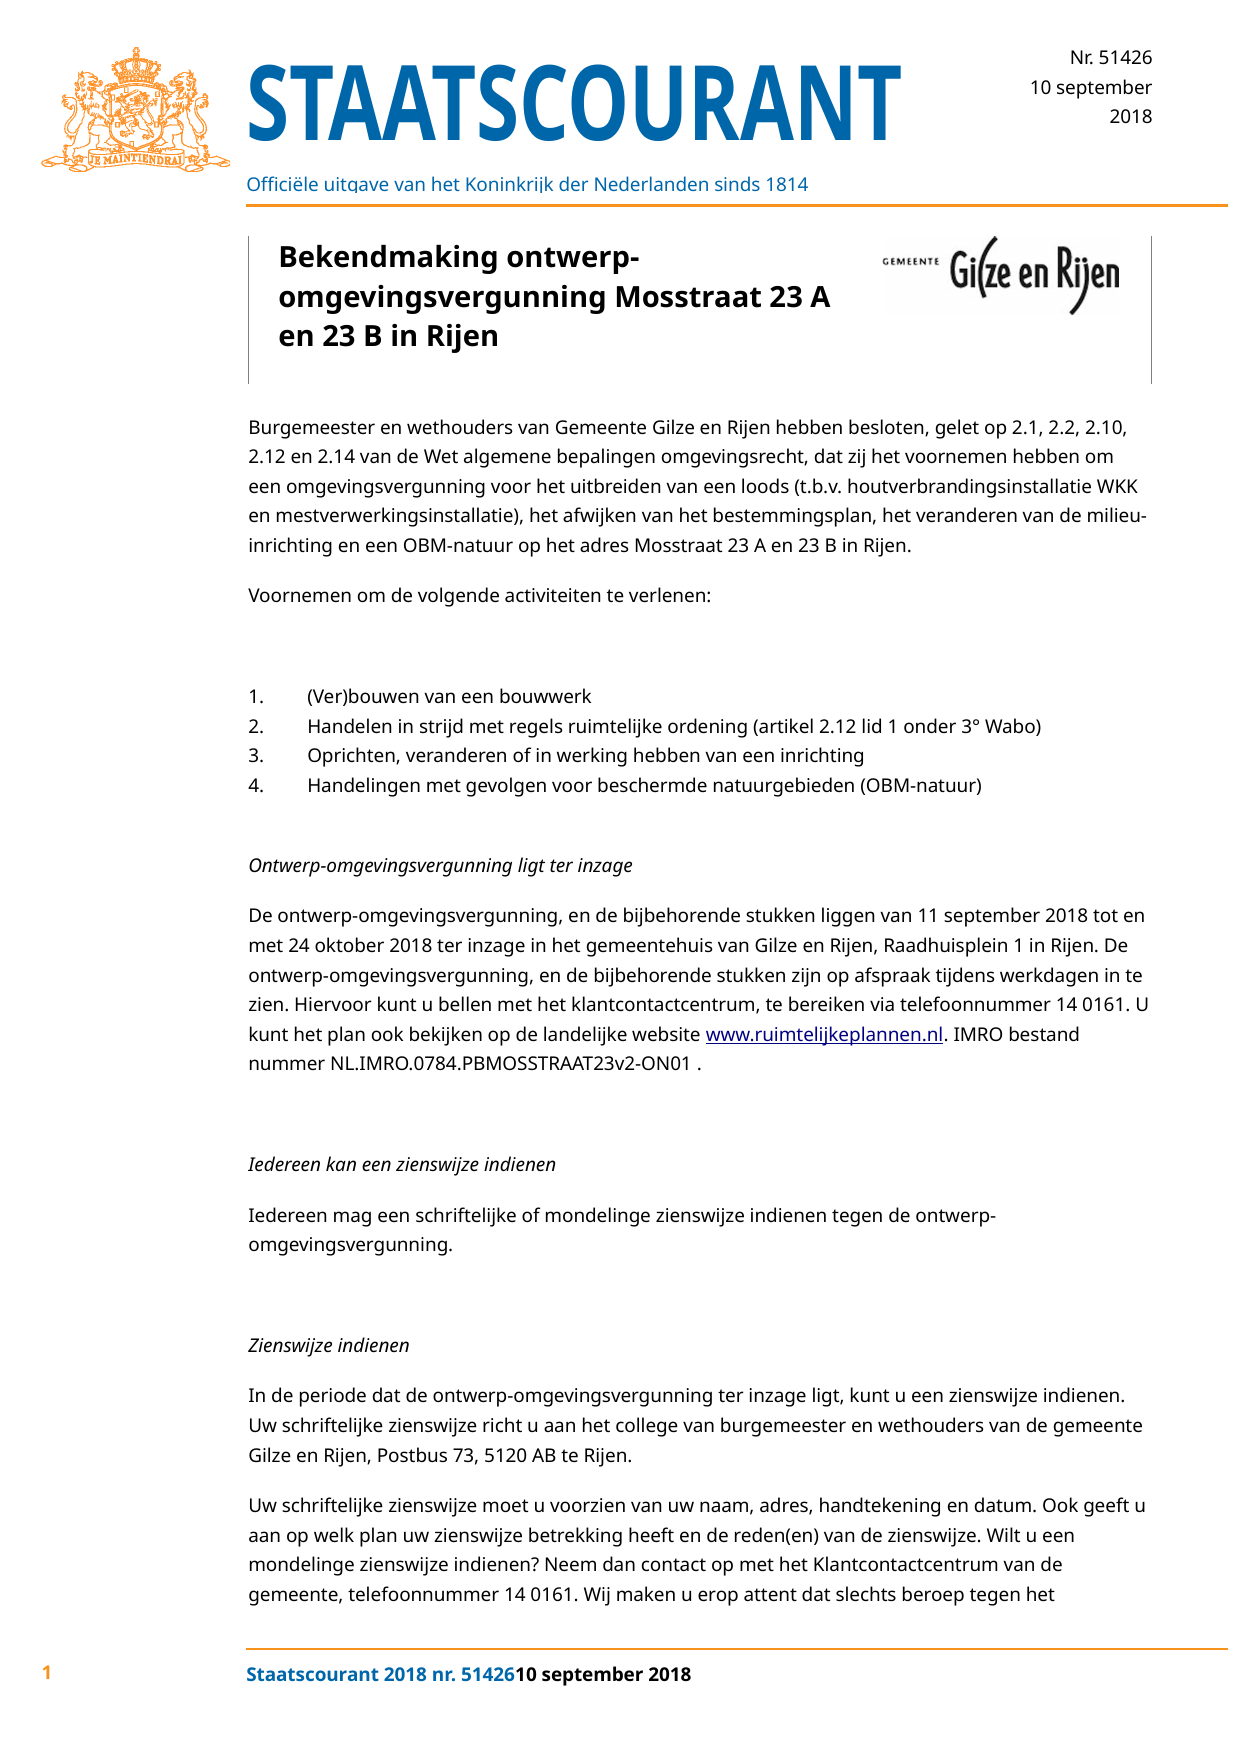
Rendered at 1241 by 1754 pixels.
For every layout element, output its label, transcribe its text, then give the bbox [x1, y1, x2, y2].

text Zienswijze indienen [248, 1332, 1152, 1358]
table_header [850, 236, 1151, 384]
text Burgemeester en wethouders van Gemeente Gilze en Rijen hebben besloten, gelet op 2.1, 2.2, 2.10, 2.12 en 2.14 van de Wet algemene bepalingen omgevingsrecht, dat zij het voornemen hebben om een omgevingsvergunning voor het uitbreiden van een loods (t.b.v. houtverbrandingsinstallatie WKK en mestverwerkingsinstallatie), het afwijken van het bestemmingsplan, het veranderen van de milieu-inrichting en een OBM-natuur op het adres Mosstraat 23 A en 23 B in Rijen. [248, 414, 1152, 558]
text Uw schriftelijke zienswijze moet u voorzien van uw naam, adres, handtekening en datum. Ook geeft u aan op welk plan uw zienswijze betrekking heeft en de reden(en) van de zienswijze. Wilt u een mondelinge zienswijze indienen? Neem dan contact op met het Klantcontactcentrum van de gemeente, telefoonnummer 14 0161. Wij maken u erop attent dat slechts beroep tegen het [248, 1492, 1152, 1607]
text In de periode dat de ontwerp-omgevingsvergunning ter inzage ligt, kunt u een zienswijze indienen. Uw schriftelijke zienswijze richt u aan het college van burgemeester en wethouders van de gemeente Gilze en Rijen, Postbus 73, 5120 AB te Rijen. [248, 1383, 1152, 1468]
table_header Bekendmaking ontwerp-omgevingsvergunning Mosstraat 23 A en 23 B in Rijen [249, 236, 850, 384]
list Handelingen met gevolgen voor beschermde natuurgebieden (OBM-natuur) [248, 772, 1152, 798]
text Ontwerp-omgevingsvergunning ligt ter inzage [248, 852, 1152, 878]
text Iedereen kan een zienswijze indienen [248, 1151, 1152, 1177]
list Oprichten, veranderen of in werking hebben van een inrichting [248, 743, 1152, 768]
list (Ver)bouwen van een bouwwerk [248, 683, 1152, 709]
picture [882, 236, 1119, 315]
text Voornemen om de volgende activiteiten te verlenen: [248, 583, 1152, 608]
list Handelen in strijd met regels ruimtelijke ordening (artikel 2.12 lid 1 onder 3° Wabo) [248, 713, 1152, 739]
text De ontwerp-omgevingsvergunning, en de bijbehorende stukken liggen van 11 september 2018 tot en met 24 oktober 2018 ter inzage in het gemeentehuis van Gilze en Rijen, Raadhuisplein 1 in Rijen. De ontwerp-omgevingsvergunning, en de bijbehorende stukken zijn op afspraak tijdens werkdagen in te zien. Hiervoor kunt u bellen met het klantcontactcentrum, te bereiken via telefoonnummer 14 0161. U kunt het plan ook bekijken op de landelijke website www.ruimtelijkeplannen.nl. IMRO bestand nummer NL.IMRO.0784.PBMOSSTRAAT23v2-ON01 . [248, 903, 1152, 1076]
picture [41, 47, 231, 172]
text Iedereen mag een schriftelijke of mondelinge zienswijze indienen tegen de ontwerp-omgevingsvergunning. [248, 1202, 1152, 1257]
